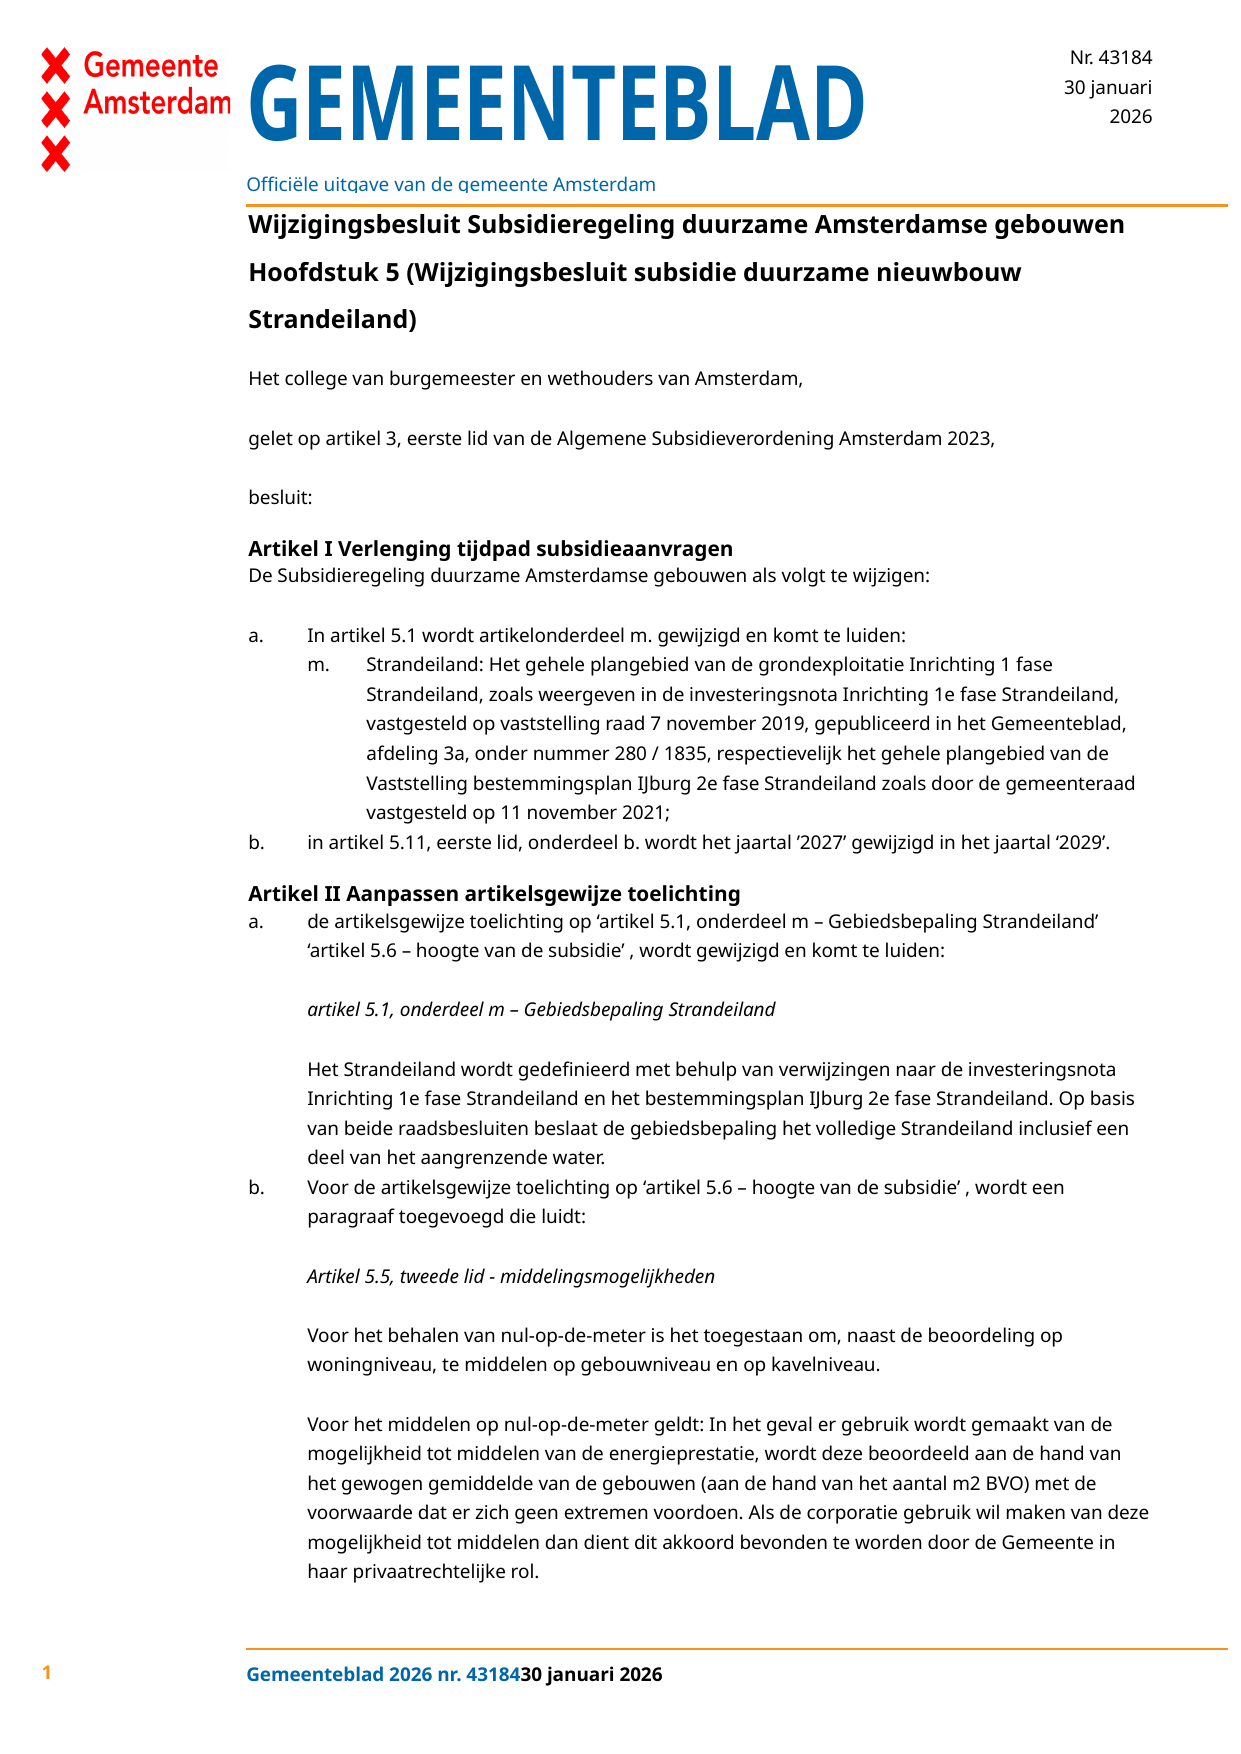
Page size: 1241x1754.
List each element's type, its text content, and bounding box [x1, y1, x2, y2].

picture [41, 47, 231, 172]
text Wijzigingsbesluit Subsidieregeling duurzame Amsterdamse gebouwen Hoofdstuk 5 (Wijzigingsbesluit subsidie duurzame nieuwbouw Strandeiland) [248, 207, 1152, 336]
list Voor het middelen op nul-op-de-meter geldt: In het geval er gebruik wordt gemaakt van de mogelijkheid tot middelen van de energieprestatie, wordt deze beoordeeld aan de hand van het gewogen gemiddelde van de gebouwen (aan de hand van het aantal m2 BVO) met de voorwaarde dat er zich geen extremen voordoen. Als de corporatie gebruik wil maken van deze mogelijkheid tot middelen dan dient dit akkoord bevonden te worden door de Gemeente in haar privaatrechtelijke rol. [248, 1411, 1152, 1584]
text De Subsidieregeling duurzame Amsterdamse gebouwen als volgt te wijzigen: [248, 563, 1152, 588]
list artikel 5.1, onderdeel m – Gebiedsbepaling Strandeiland [248, 997, 1152, 1022]
list Het Strandeiland wordt gedefinieerd met behulp van verwijzingen naar de investeringsnota Inrichting 1e fase Strandeiland en het bestemmingsplan IJburg 2e fase Strandeiland. Op basis van beide raadsbesluiten beslaat de gebiedsbepaling het volledige Strandeiland inclusief een deel van het aangrenzende water. [248, 1056, 1152, 1170]
list In artikel 5.1 wordt artikelonderdeel m. gewijzigd en komt te luiden: [248, 622, 1152, 648]
text Artikel I Verlenging tijdpad subsidieaanvragen [248, 534, 1152, 563]
text besluit: [248, 484, 1152, 509]
list in artikel 5.11, eerste lid, onderdeel b. wordt het jaartal ’2027’ gewijzigd in het jaartal ‘2029’. [248, 829, 1152, 855]
text Artikel II Aanpassen artikelsgewijze toelichting [248, 879, 1152, 908]
list Voor de artikelsgewijze toelichting op ‘artikel 5.6 – hoogte van de subsidie’ , wordt een paragraaf toegevoegd die luidt: [248, 1174, 1152, 1229]
text gelet op artikel 3, eerste lid van de Algemene Subsidieverordening Amsterdam 2023, [248, 425, 1152, 450]
list Strandeiland: Het gehele plangebied van de grondexploitatie Inrichting 1 fase Strandeiland, zoals weergeven in de investeringsnota Inrichting 1e fase Strandeiland, vastgesteld op vaststelling raad 7 november 2019, gepubliceerd in het Gemeenteblad, afdeling 3a, onder nummer 280 / 1835, respectievelijk het gehele plangebied van de Vaststelling bestemmingsplan IJburg 2e fase Strandeiland zoals door de gemeenteraad vastgesteld op 11 november 2021; [307, 651, 1152, 825]
text Het college van burgemeester en wethouders van Amsterdam, [248, 366, 1152, 391]
list Voor het behalen van nul-op-de-meter is het toegestaan om, naast de beoordeling op woningniveau, te middelen op gebouwniveau en op kavelniveau. [248, 1322, 1152, 1377]
list de artikelsgewijze toelichting op ‘artikel 5.1, onderdeel m – Gebiedsbepaling Strandeiland’ ‘artikel 5.6 – hoogte van de subsidie’ , wordt gewijzigd en komt te luiden: [248, 908, 1152, 963]
list Artikel 5.5, tweede lid - middelingsmogelijkheden [248, 1263, 1152, 1288]
